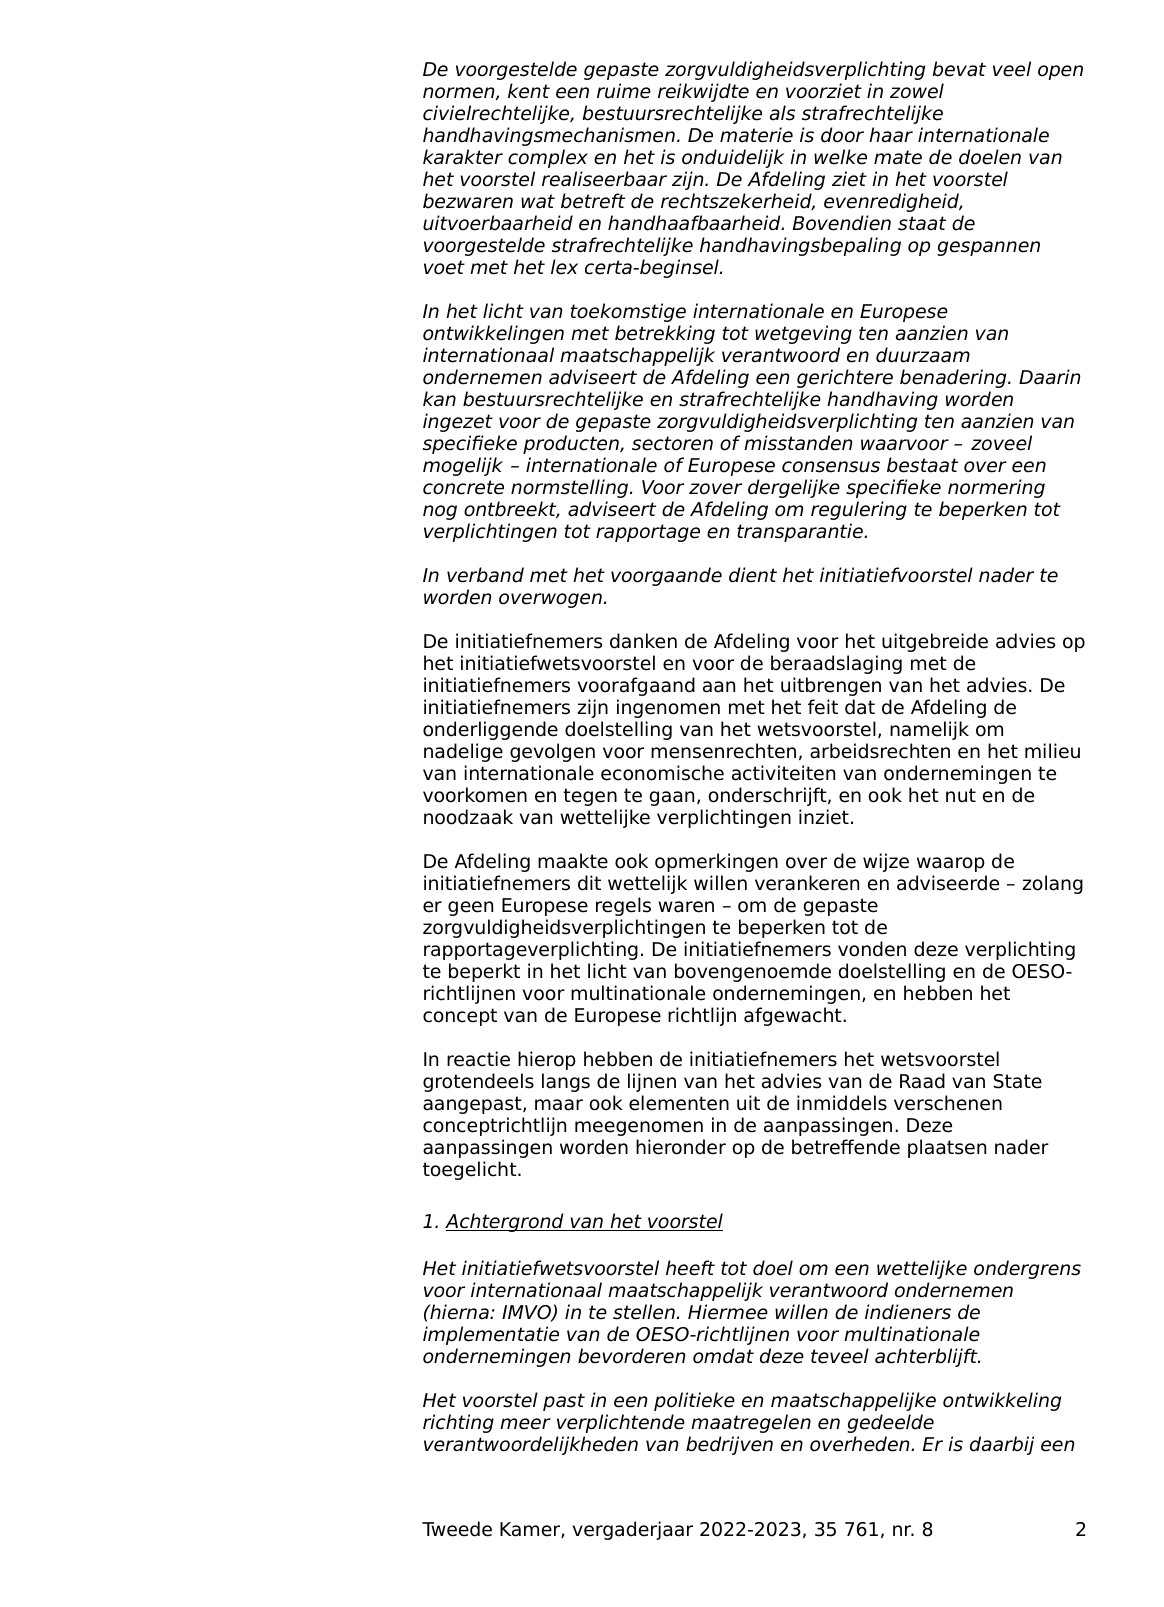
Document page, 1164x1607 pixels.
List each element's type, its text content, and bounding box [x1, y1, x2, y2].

subtitle 1. Achtergrond van het voorstel [422, 1211, 1087, 1233]
text In het licht van toekomstige internationale en Europese ontwikkelingen met betrekking tot wetgeving ten aanzien van internationaal maatschappelijk verantwoord en duurzaam ondernemen adviseert de Afdeling een gerichtere benadering. Daarin kan bestuursrechtelijke en strafrechtelijke handhaving worden ingezet voor de gepaste zorgvuldigheidsverplichting ten aanzien van specifieke producten, sectoren of misstanden waarvoor – zoveel mogelijk – internationale of Europese consensus bestaat over een concrete normstelling. Voor zover dergelijke specifieke normering nog ontbreekt, adviseert de Afdeling om regulering te beperken tot verplichtingen tot rapportage en transparantie. [422, 301, 1087, 543]
text De initiatiefnemers danken de Afdeling voor het uitgebreide advies op het initiatiefwetsvoorstel en voor de beraadslaging met de initiatiefnemers voorafgaand aan het uitbrengen van het advies. De initiatiefnemers zijn ingenomen met het feit dat de Afdeling de onderliggende doelstelling van het wetsvoorstel, namelijk om nadelige gevolgen voor mensenrechten, arbeidsrechten en het milieu van internationale economische activiteiten van ondernemingen te voorkomen en tegen te gaan, onderschrijft, en ook het nut en de noodzaak van wettelijke verplichtingen inziet. [422, 631, 1087, 829]
text Het initiatiefwetsvoorstel heeft tot doel om een wettelijke ondergrens voor internationaal maatschappelijk verantwoord ondernemen (hierna: IMVO) in te stellen. Hiermee willen de indieners de implementatie van de OESO-richtlijnen voor multinationale ondernemingen bevorderen omdat deze teveel achterblijft. [422, 1258, 1087, 1368]
text Het voorstel past in een politieke en maatschappelijke ontwikkeling richting meer verplichtende maatregelen en gedeelde verantwoordelijkheden van bedrijven en overheden. Er is daarbij een [422, 1390, 1087, 1456]
text In reactie hierop hebben de initiatiefnemers het wetsvoorstel grotendeels langs de lijnen van het advies van de Raad van State aangepast, maar ook elementen uit de inmiddels verschenen conceptrichtlijn meegenomen in de aanpassingen. Deze aanpassingen worden hieronder op de betreffende plaatsen nader toegelicht. [422, 1049, 1087, 1181]
text In verband met het voorgaande dient het initiatiefvoorstel nader te worden overwogen. [422, 565, 1087, 609]
text De Afdeling maakte ook opmerkingen over de wijze waarop de initiatiefnemers dit wettelijk willen verankeren en adviseerde – zolang er geen Europese regels waren – om de gepaste zorgvuldigheidsverplichtingen te beperken tot de rapportageverplichting. De initiatiefnemers vonden deze verplichting te beperkt in het licht van bovengenoemde doelstelling en de OESO-richtlijnen voor multinationale ondernemingen, en hebben het concept van de Europese richtlijn afgewacht. [422, 851, 1087, 1027]
text De voorgestelde gepaste zorgvuldigheidsverplichting bevat veel open normen, kent een ruime reikwijdte en voorziet in zowel civielrechtelijke, bestuursrechtelijke als strafrechtelijke handhavingsmechanismen. De materie is door haar internationale karakter complex en het is onduidelijk in welke mate de doelen van het voorstel realiseerbaar zijn. De Afdeling ziet in het voorstel bezwaren wat betreft de rechtszekerheid, evenredigheid, uitvoerbaarheid en handhaafbaarheid. Bovendien staat de voorgestelde strafrechtelijke handhavingsbepaling op gespannen voet met het lex certa-beginsel. [422, 59, 1087, 279]
